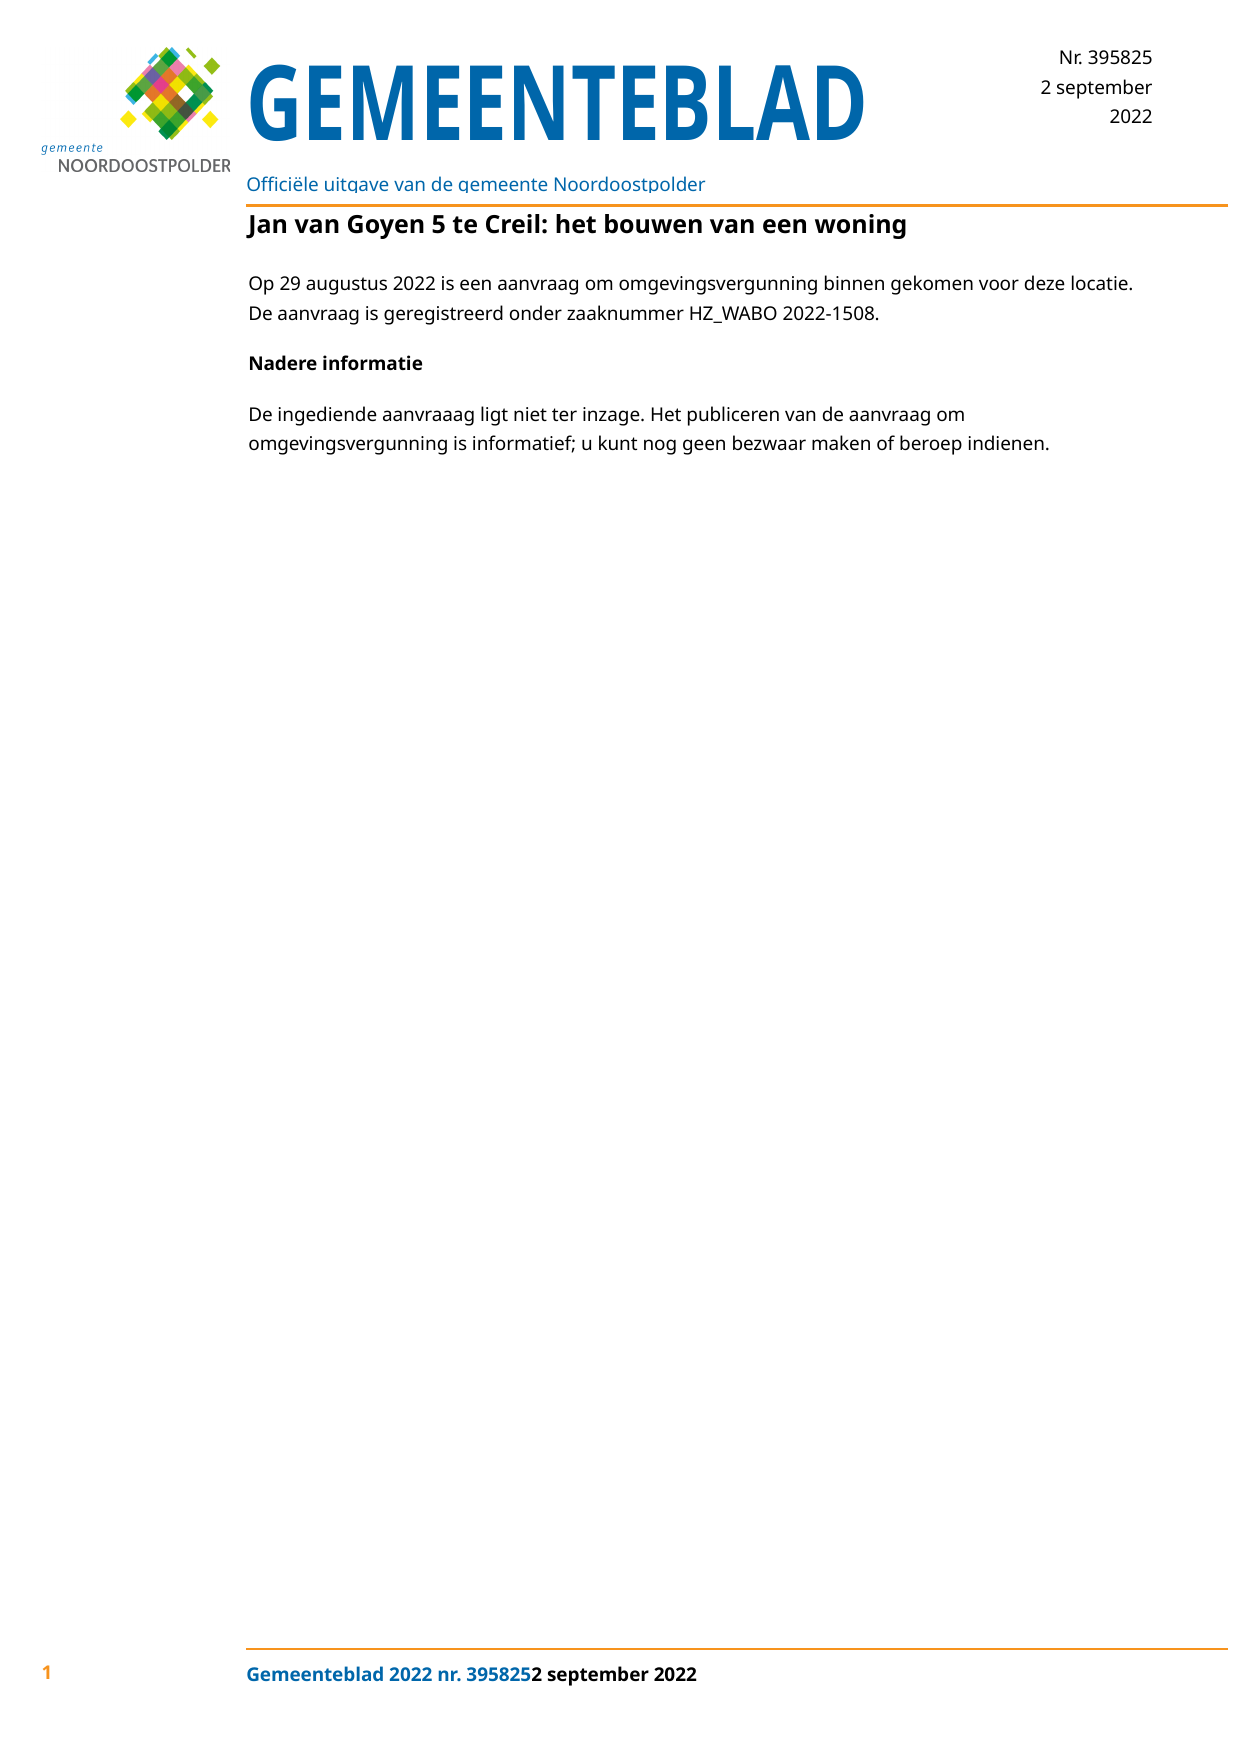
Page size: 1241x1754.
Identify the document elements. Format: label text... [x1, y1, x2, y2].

text Jan van Goyen 5 te Creil: het bouwen van een woning [248, 207, 1152, 241]
text Op 29 augustus 2022 is een aanvraag om omgevingsvergunning binnen gekomen voor deze locatie. De aanvraag is geregistreerd onder zaaknummer HZ_WABO 2022-1508. [248, 270, 1152, 326]
picture [41, 47, 231, 172]
text De ingediende aanvraaag ligt niet ter inzage. Het publiceren van de aanvraag om omgevingsvergunning is informatief; u kunt nog geen bezwaar maken of beroep indienen. [248, 401, 1152, 456]
text Nadere informatie [248, 350, 1152, 376]
